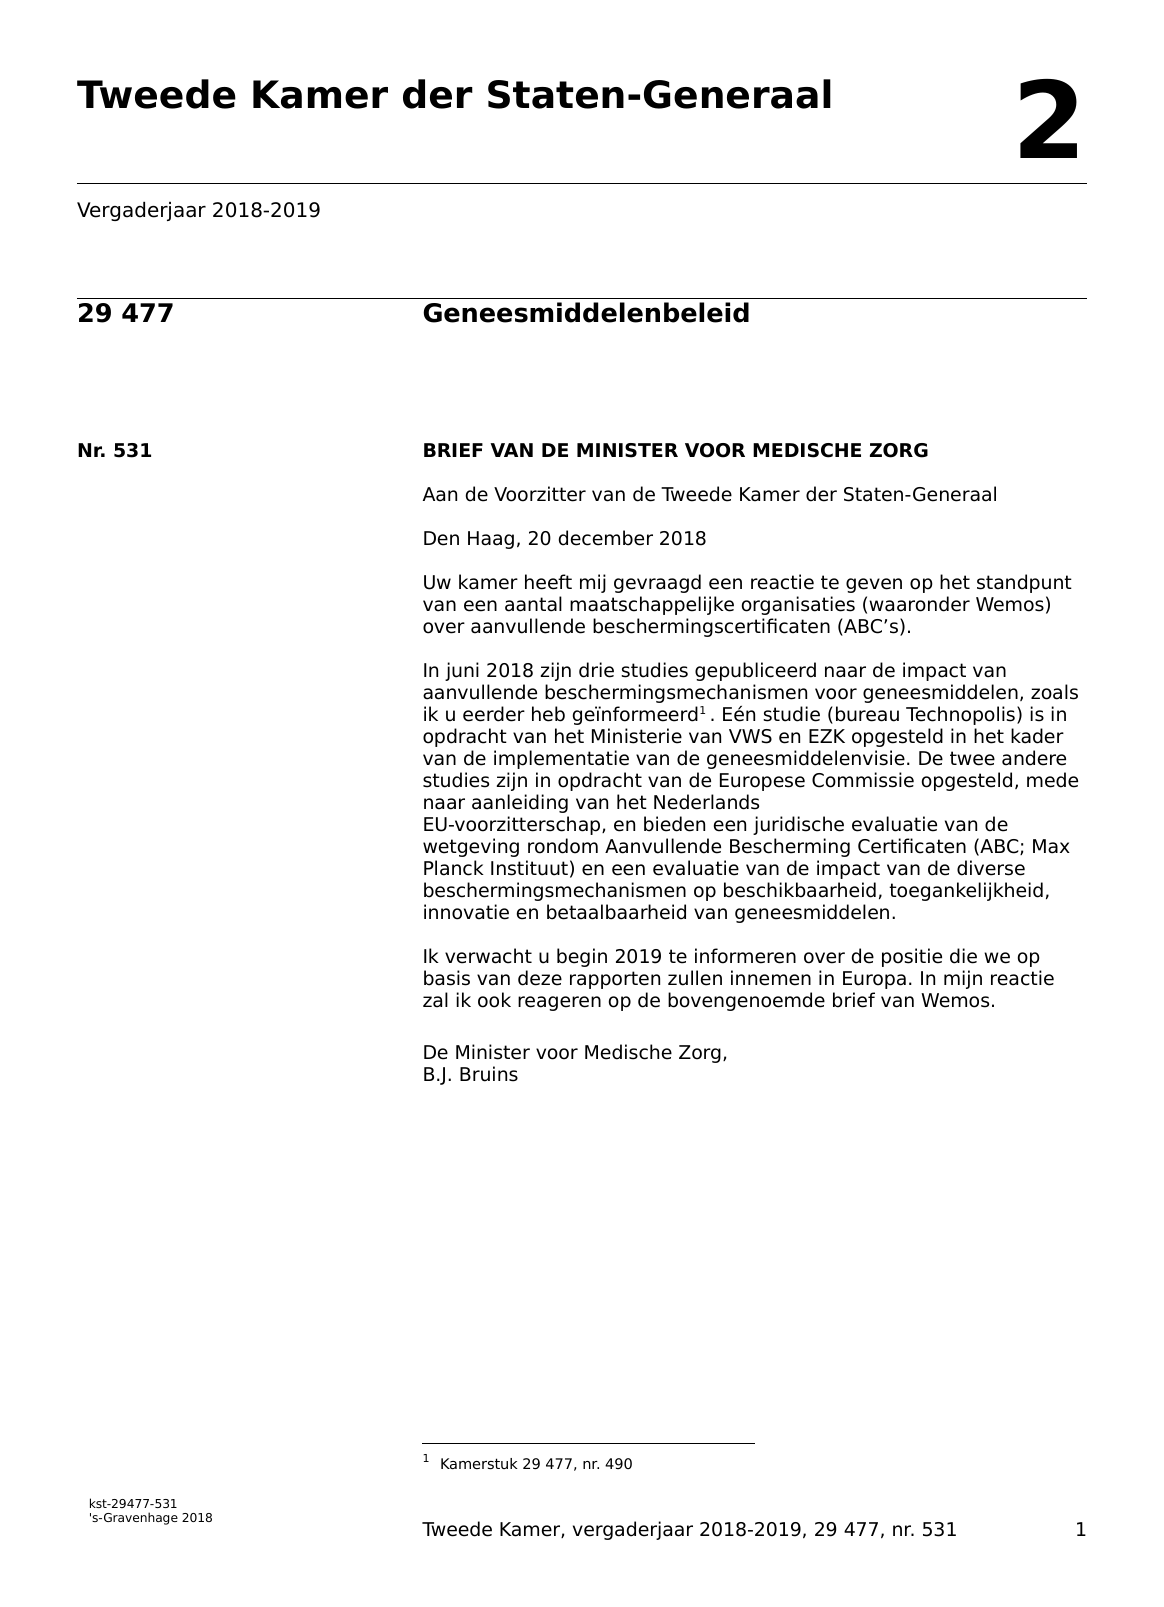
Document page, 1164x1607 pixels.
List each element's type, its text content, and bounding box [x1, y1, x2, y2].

text Uw kamer heeft mij gevraagd een reactie te geven op het standpunt van een aantal maatschappelijke organisaties (waaronder Wemos) over aanvullende beschermingscertificaten (ABC’s). [422, 572, 1087, 638]
table_header Tweede Kamer der Staten-Generaal [77, 59, 886, 183]
text EU-voorzitterschap, en bieden een juridische evaluatie van de wetgeving rondom Aanvullende Bescherming Certificaten (ABC; Max Planck Instituut) en een evaluatie van de impact van de diverse beschermingsmechanismen op beschikbaarheid, toegankelijkheid, innovatie en betaalbaarheid van geneesmiddelen. [422, 814, 1087, 924]
text Ik verwacht u begin 2019 te informeren over de positie die we op basis van deze rapporten zullen innemen in Europa. In mijn reactie zal ik ook reageren op de bovengenoemde brief van Wemos. [422, 946, 1087, 1012]
table_header 2 [886, 59, 1087, 183]
text 's-Gravenhage 2018 [88, 1511, 323, 1525]
text Den Haag, 20 december 2018 [422, 528, 1087, 550]
text kst-29477-531 [88, 1497, 323, 1511]
text Aan de Voorzitter van de Tweede Kamer der Staten-Generaal [422, 484, 1087, 506]
text De Minister voor Medische Zorg, B.J. Bruins [422, 1042, 1087, 1086]
subtitle Nr. 531 BRIEF VAN DE MINISTER VOOR MEDISCHE ZORG [77, 440, 1087, 462]
subtitle 29 477 Geneesmiddelenbeleid [77, 299, 1087, 329]
text Kamerstuk 29 477, nr. 490 [422, 1452, 1087, 1474]
table_cell Vergaderjaar 2018-2019 [77, 184, 1087, 298]
text In juni 2018 zijn drie studies gepubliceerd naar de impact van aanvullende beschermingsmechanismen voor geneesmiddelen, zoals ik u eerder heb geïnformeerd. Eén studie (bureau Technopolis) is in opdracht van het Ministerie van VWS en EZK opgesteld in het kader van de implementatie van de geneesmiddelenvisie. De twee andere studies zijn in opdracht van de Europese Commissie opgesteld, mede naar aanleiding van het Nederlands [422, 660, 1087, 814]
